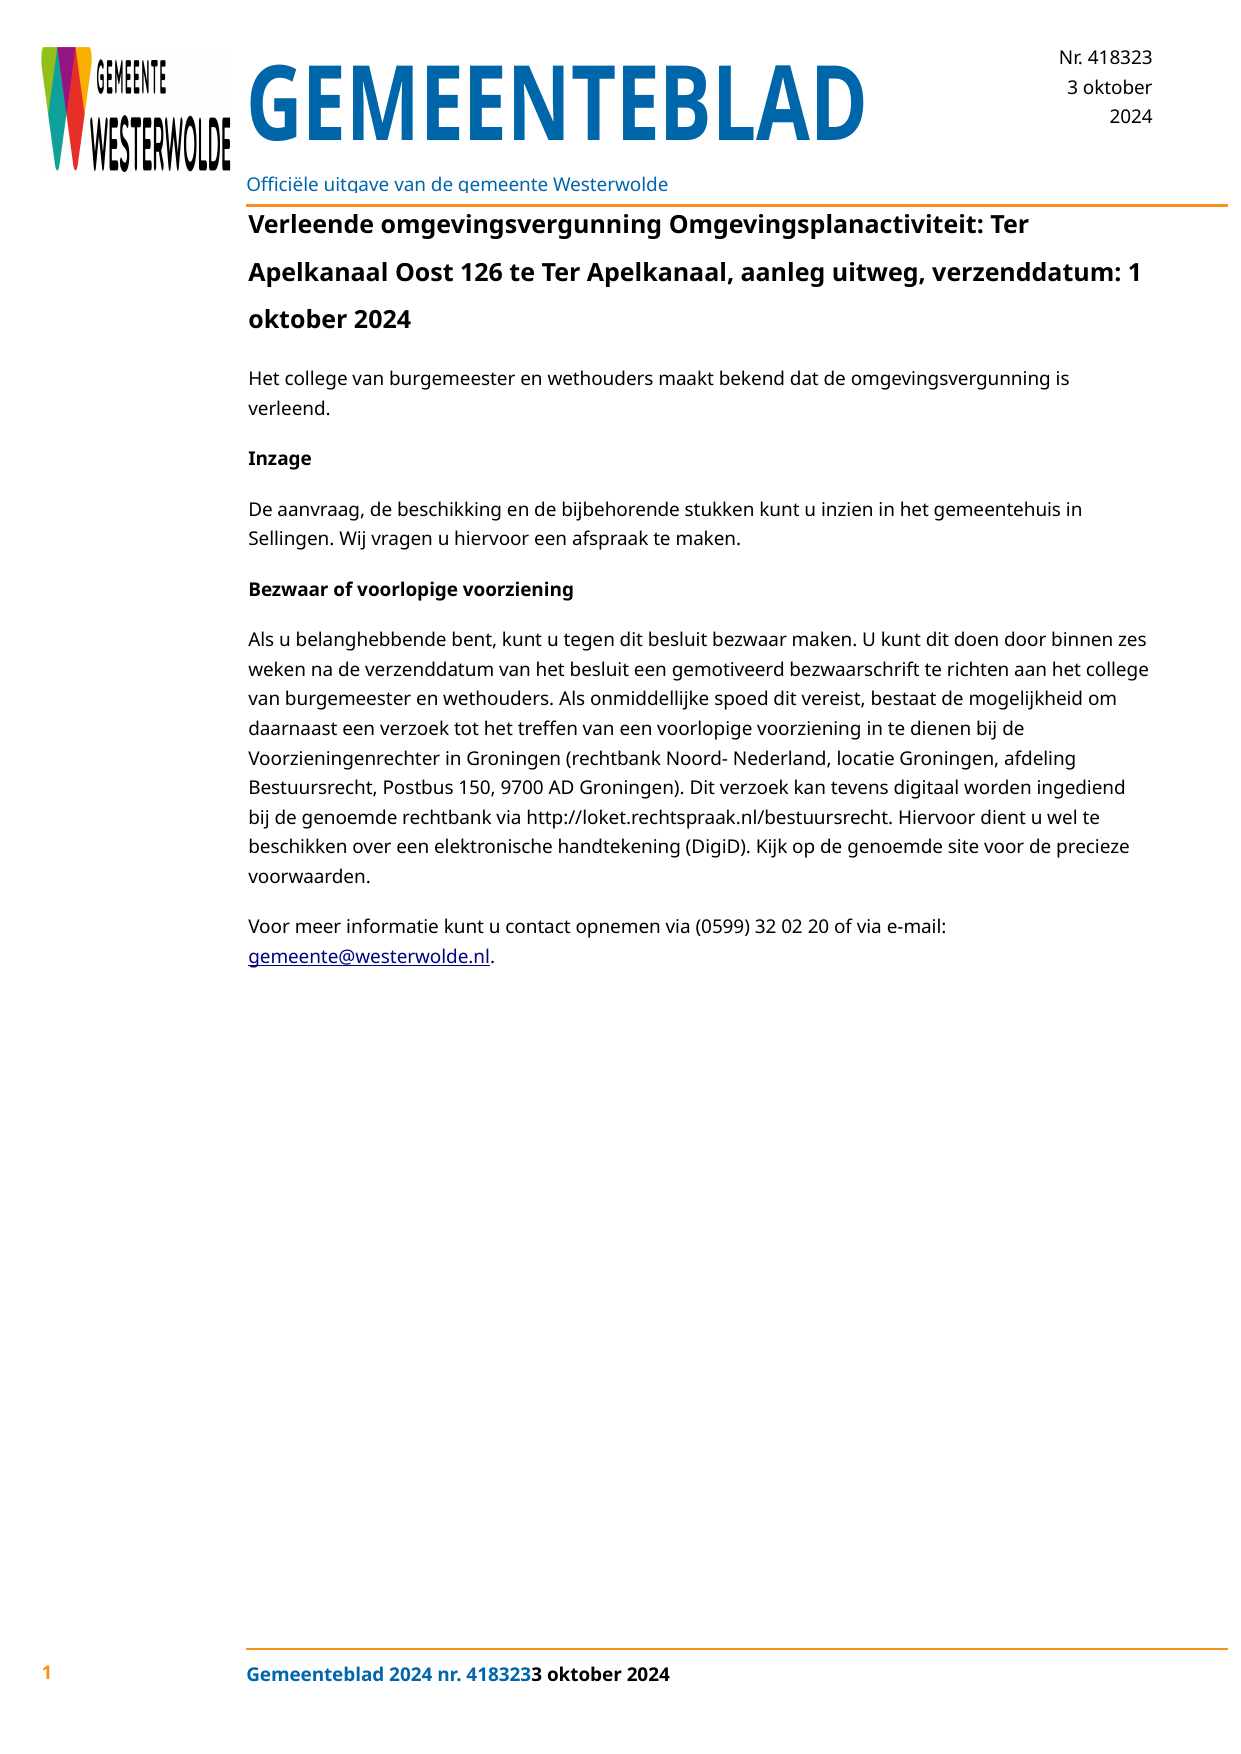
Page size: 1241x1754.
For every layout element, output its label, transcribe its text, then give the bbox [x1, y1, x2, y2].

text De aanvraag, de beschikking en de bijbehorende stukken kunt u inzien in het gemeentehuis in Sellingen. Wij vragen u hiervoor een afspraak te maken. [248, 496, 1152, 551]
picture [41, 47, 231, 172]
text Als u belanghebbende bent, kunt u tegen dit besluit bezwaar maken. U kunt dit doen door binnen zes weken na de verzenddatum van het besluit een gemotiveerd bezwaarschrift te richten aan het college van burgemeester en wethouders. Als onmiddellijke spoed dit vereist, bestaat de mogelijkheid om daarnaast een verzoek tot het treffen van een voorlopige voorziening in te dienen bij de Voorzieningenrechter in Groningen (rechtbank Noord- Nederland, locatie Groningen, afdeling Bestuursrecht, Postbus 150, 9700 AD Groningen). Dit verzoek kan tevens digitaal worden ingediend bij de genoemde rechtbank via http://loket.rechtspraak.nl/bestuursrecht. Hiervoor dient u wel te beschikken over een elektronische handtekening (DigiD). Kijk op de genoemde site voor de precieze voorwaarden. [248, 626, 1152, 889]
text Voor meer informatie kunt u contact opnemen via (0599) 32 02 20 of via e-mail: gemeente@westerwolde.nl. [248, 913, 1152, 969]
text Het college van burgemeester en wethouders maakt bekend dat de omgevingsvergunning is verleend. [248, 366, 1152, 421]
text Bezwaar of voorlopige voorziening [248, 576, 1152, 602]
text Verleende omgevingsvergunning Omgevingsplanactiviteit: Ter Apelkanaal Oost 126 te Ter Apelkanaal, aanleg uitweg, verzenddatum: 1 oktober 2024 [248, 207, 1152, 336]
text Inzage [248, 446, 1152, 471]
